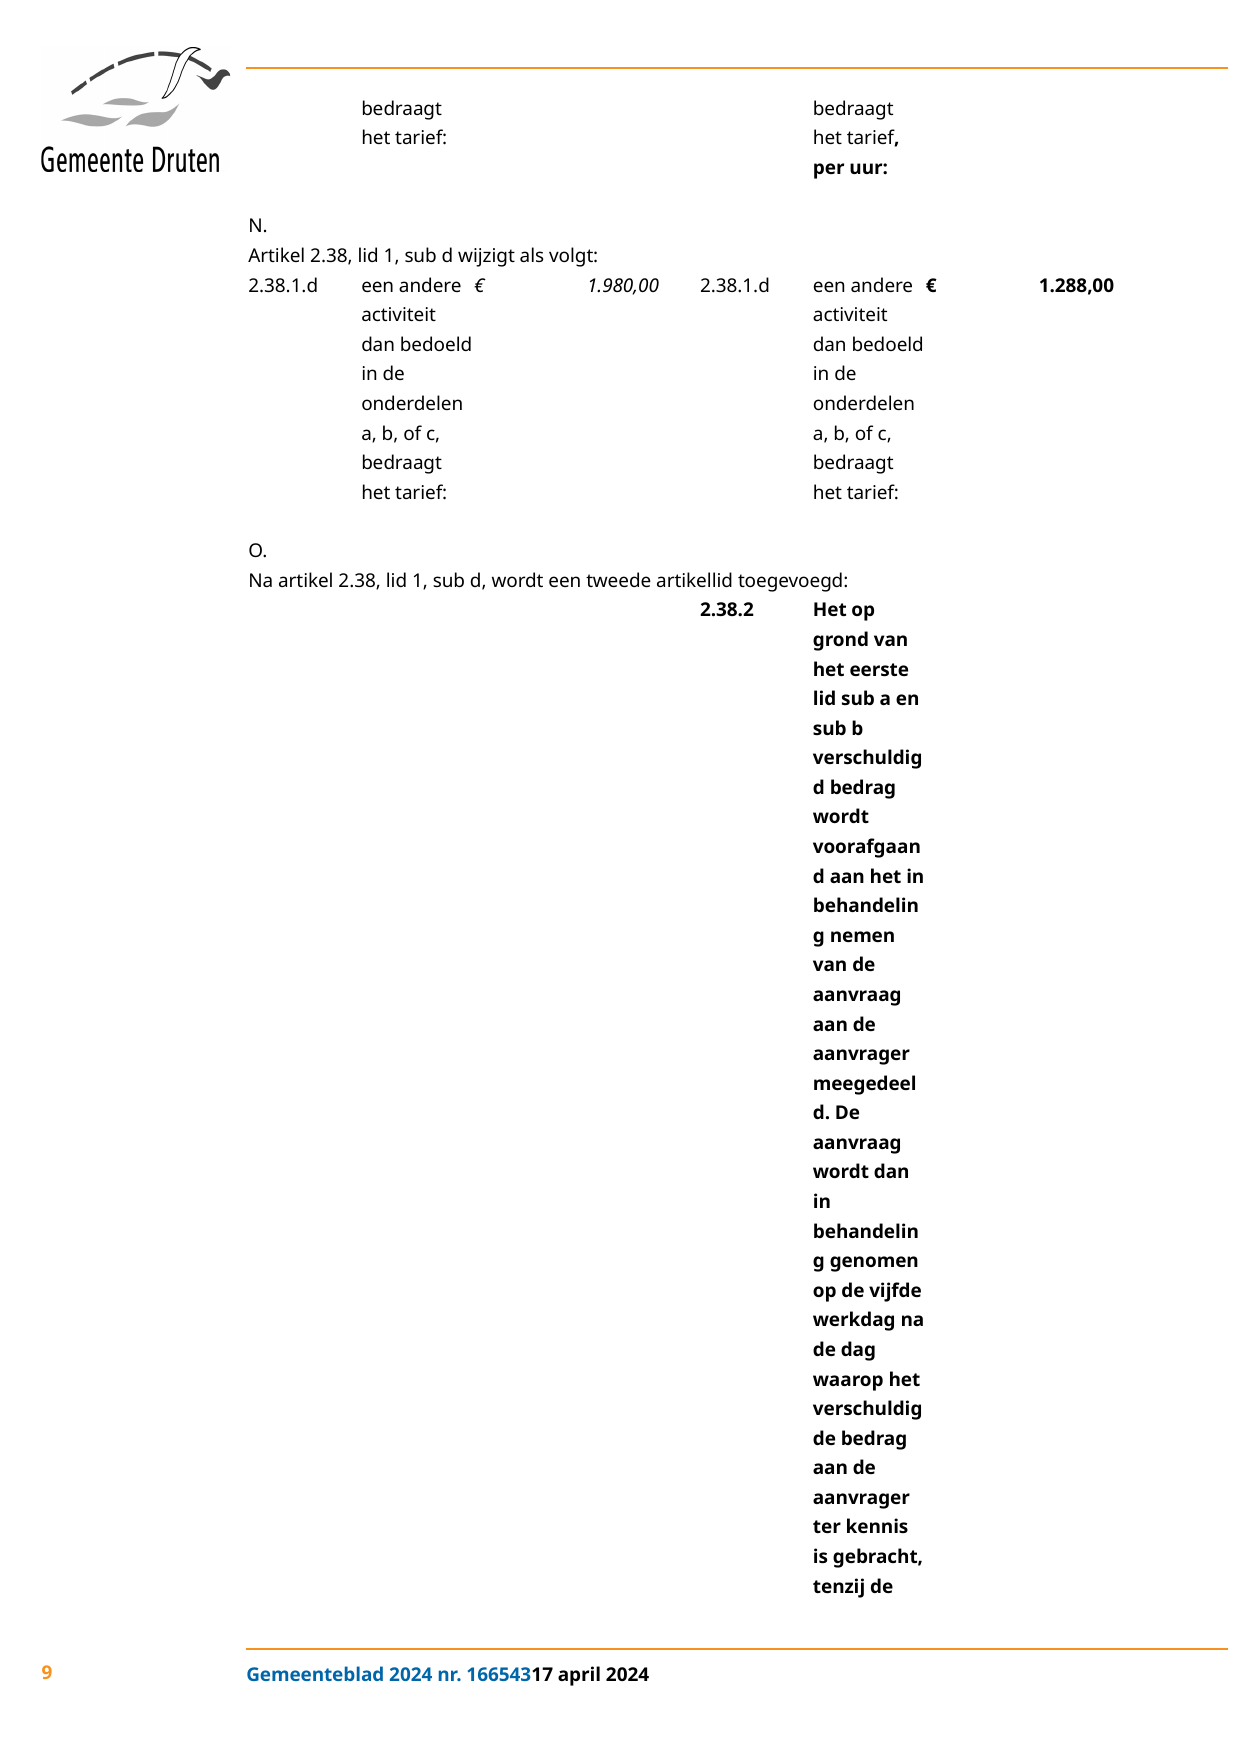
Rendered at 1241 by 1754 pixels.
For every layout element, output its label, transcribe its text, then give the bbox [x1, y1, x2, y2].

text Na artikel 2.38, lid 1, sub d, wordt een tweede artikellid toegevoegd: [248, 567, 1152, 593]
table_header een andere activiteit dan bedoeld in de onderdelen a, b, of c, bedraagt het tarief: [361, 272, 474, 504]
table_header 1.288,00 [1039, 272, 1152, 504]
table_header Het op grond van het eerste lid sub a en sub b verschuldigd bedrag wordt voorafgaand aan het in behandeling nemen van de aanvraag aan de aanvrager meegedeeld. De aanvraag wordt dan in behandeling genomen op de vijfde werkdag na de dag waarop het verschuldigde bedrag aan de aanvrager ter kennis is gebracht, tenzij de [813, 597, 926, 1599]
table_header [587, 95, 700, 180]
table_header [700, 95, 813, 180]
table_header een andere activiteit dan bedoeld in de onderdelen a, b, of c, bedraagt het tarief: [813, 272, 926, 504]
picture [41, 47, 231, 172]
table_header [926, 95, 1038, 180]
table_header 1.980,00 [587, 272, 700, 504]
table_header [474, 597, 587, 1599]
table_header bedraagt het tarief: [361, 95, 474, 180]
text N. [248, 212, 1152, 238]
text Artikel 2.38, lid 1, sub d wijzigt als volgt: [248, 242, 1152, 268]
table_header bedraagt het tarief, per uur: [813, 95, 926, 180]
table_header 2.38.2 [700, 597, 813, 1599]
table_header [361, 597, 474, 1599]
text O. [248, 537, 1152, 563]
table_header [474, 95, 587, 180]
table_header [926, 597, 1038, 1599]
table_header [587, 597, 700, 1599]
table_header € [474, 272, 587, 504]
table_header 2.38.1.d [248, 272, 361, 504]
table_header [1039, 95, 1152, 180]
table_header [1039, 597, 1152, 1599]
table_header 2.38.1.d [700, 272, 813, 504]
table_header [248, 95, 361, 180]
table_header € [926, 272, 1038, 504]
table_header [248, 597, 361, 1599]
